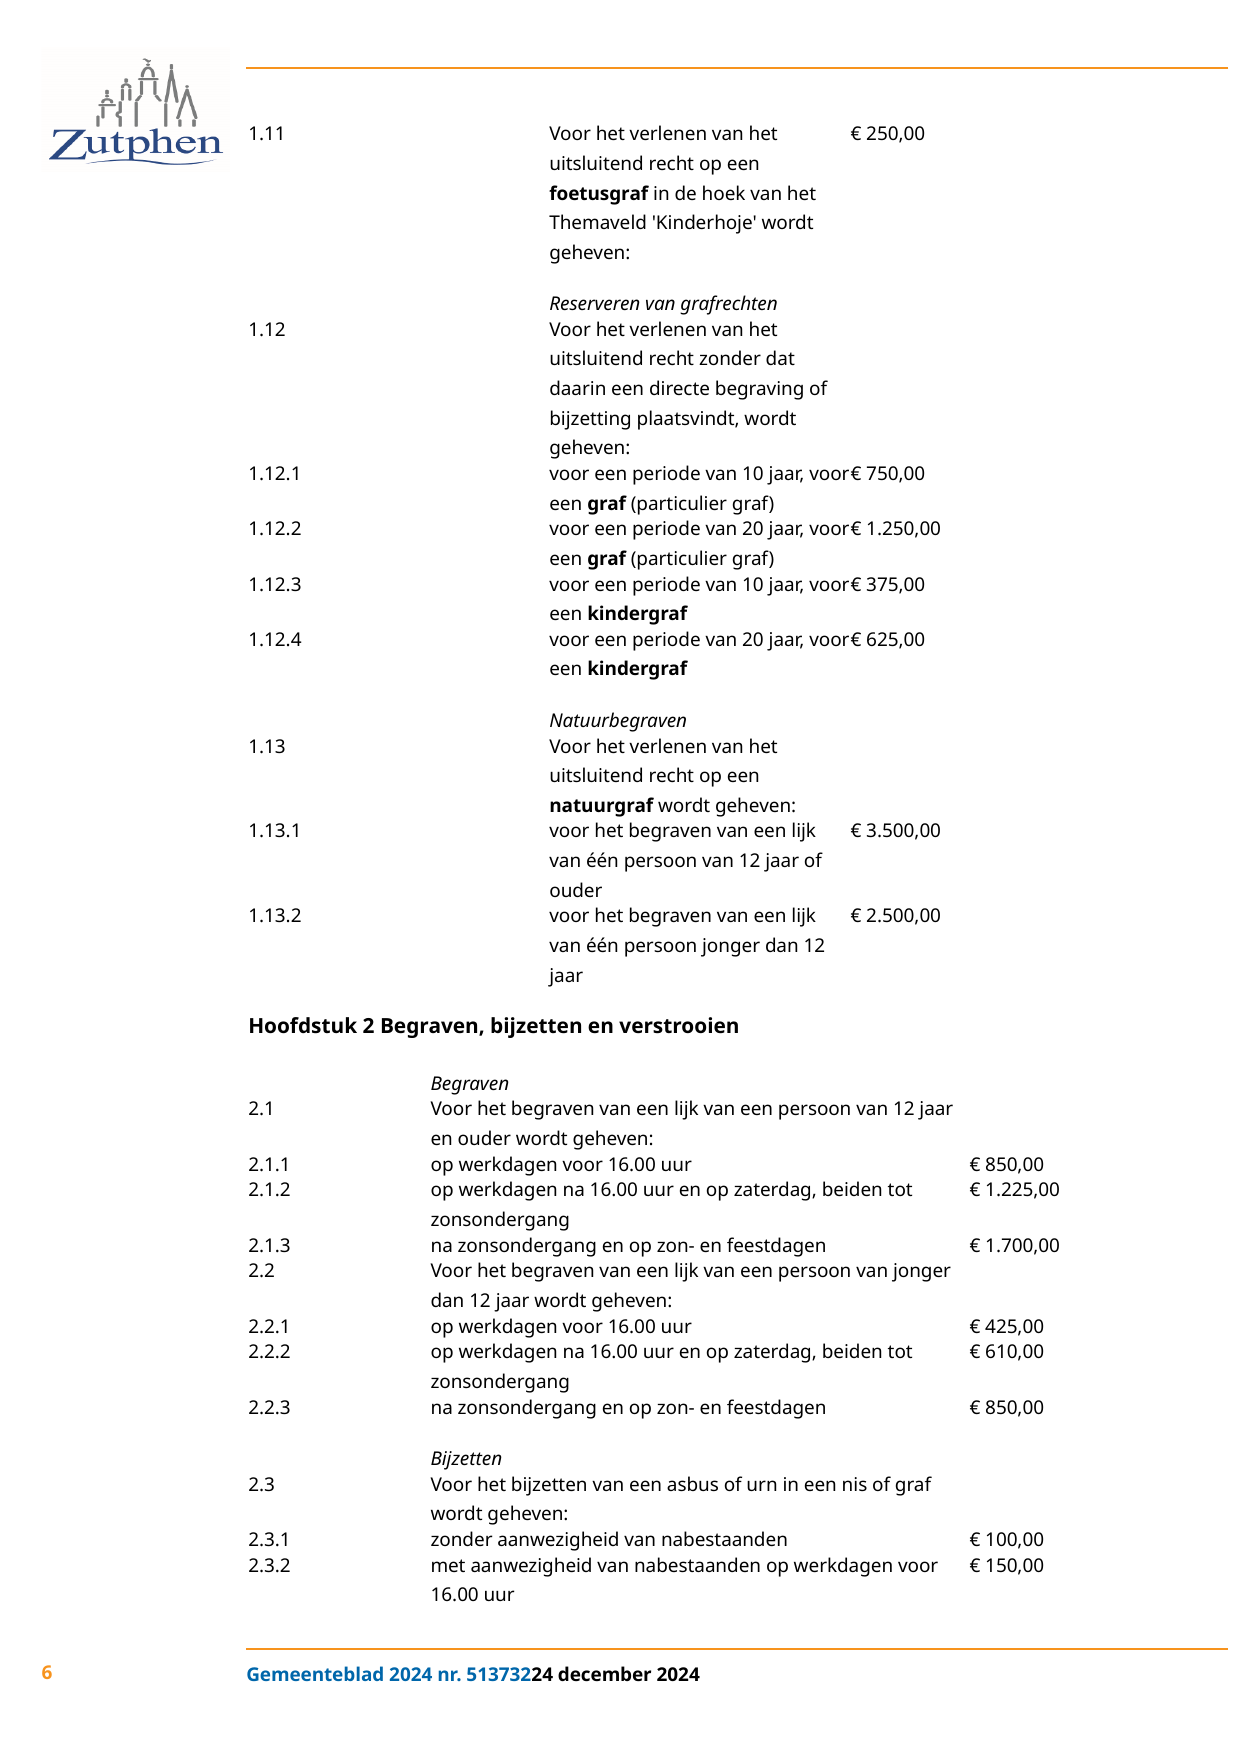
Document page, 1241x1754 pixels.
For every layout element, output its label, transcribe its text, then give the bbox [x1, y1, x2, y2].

table_cell 2.3 [248, 1471, 430, 1526]
table_cell Voor het bijzetten van een asbus of urn in een nis of graf wordt geheven: [430, 1471, 969, 1526]
table_cell [850, 265, 1152, 290]
table_cell € 850,00 [969, 1151, 1152, 1176]
table_cell 2.2.1 [248, 1313, 430, 1338]
table_header Begraven [430, 1070, 969, 1095]
table_cell € 1.700,00 [969, 1232, 1152, 1257]
table_cell 1.12 [248, 316, 549, 460]
table_cell [430, 1420, 969, 1445]
table_cell [248, 265, 549, 290]
table_cell € 1.225,00 [969, 1176, 1152, 1232]
table_cell [248, 681, 549, 707]
table_cell € 850,00 [969, 1394, 1152, 1419]
table_cell Voor het begraven van een lijk van een persoon van jonger dan 12 jaar wordt geheven: [430, 1258, 969, 1313]
table_cell Voor het verlenen van het uitsluitend recht op een natuurgraf wordt geheven: [549, 733, 850, 818]
table_cell [969, 1420, 1152, 1445]
table_cell € 150,00 [969, 1552, 1152, 1607]
table_cell 2.2 [248, 1258, 430, 1313]
table_cell 1.12.4 [248, 626, 549, 681]
table_cell [850, 733, 1152, 818]
table_cell met aanwezigheid van nabestaanden op werkdagen voor 16.00 uur [430, 1552, 969, 1607]
table_cell [850, 707, 1152, 733]
table_cell € 610,00 [969, 1339, 1152, 1394]
table_cell op werkdagen voor 16.00 uur [430, 1313, 969, 1338]
table_cell € 625,00 [850, 626, 1152, 681]
text Hoofdstuk 2 Begraven, bijzetten en verstrooien [248, 1012, 1152, 1040]
table_cell 2.2.3 [248, 1394, 430, 1419]
table_cell [850, 95, 1152, 121]
table_cell op werkdagen na 16.00 uur en op zaterdag, beiden tot zonsondergang [430, 1176, 969, 1232]
table_header [969, 1070, 1152, 1095]
table_cell € 250,00 [850, 121, 1152, 264]
table_cell 1.12.2 [248, 515, 549, 571]
table_cell voor een periode van 20 jaar, voor een graf (particulier graf) [549, 515, 850, 571]
table_cell € 3.500,00 [850, 818, 1152, 903]
table_cell voor een periode van 10 jaar, voor een kindergraf [549, 571, 850, 626]
table_cell [969, 1445, 1152, 1471]
table_cell Voor het verlenen van het uitsluitend recht op een foetusgraf in de hoek van het Themaveld 'Kinderhoje' wordt geheven: [549, 121, 850, 264]
table_cell voor het begraven van een lijk van één persoon jonger dan 12 jaar [549, 903, 850, 987]
table_cell [248, 1420, 430, 1445]
table_cell Bijzetten [430, 1445, 969, 1471]
table_cell [549, 95, 850, 121]
table_cell 1.13.2 [248, 903, 549, 987]
table_cell [248, 95, 549, 121]
table_cell 1.11 [248, 121, 549, 264]
table_cell 2.3.2 [248, 1552, 430, 1607]
table_cell [850, 681, 1152, 707]
table_cell 2.1.1 [248, 1151, 430, 1176]
table_cell na zonsondergang en op zon- en feestdagen [430, 1232, 969, 1257]
table_cell zonder aanwezigheid van nabestaanden [430, 1526, 969, 1552]
table_cell € 100,00 [969, 1526, 1152, 1552]
table_cell [969, 1258, 1152, 1313]
table_cell [248, 290, 549, 316]
table_cell 2.1.2 [248, 1176, 430, 1232]
table_cell [549, 681, 850, 707]
table_cell Natuurbegraven [549, 707, 850, 733]
table_cell 1.13 [248, 733, 549, 818]
table_cell [850, 290, 1152, 316]
table_cell € 750,00 [850, 460, 1152, 515]
table_cell voor een periode van 20 jaar, voor een kindergraf [549, 626, 850, 681]
table_cell op werkdagen voor 16.00 uur [430, 1151, 969, 1176]
table_cell [248, 1445, 430, 1471]
table_cell € 2.500,00 [850, 903, 1152, 987]
table_cell 1.12.1 [248, 460, 549, 515]
table_cell [969, 1095, 1152, 1151]
table_cell € 1.250,00 [850, 515, 1152, 571]
table_cell 2.3.1 [248, 1526, 430, 1552]
table_cell 1.13.1 [248, 818, 549, 903]
table_cell 2.1.3 [248, 1232, 430, 1257]
table_cell Reserveren van grafrechten [549, 290, 850, 316]
table_cell voor een periode van 10 jaar, voor een graf (particulier graf) [549, 460, 850, 515]
table_cell Voor het begraven van een lijk van een persoon van 12 jaar en ouder wordt geheven: [430, 1095, 969, 1151]
table_cell Voor het verlenen van het uitsluitend recht zonder dat daarin een directe begraving of bijzetting plaatsvindt, wordt geheven: [549, 316, 850, 460]
table_cell op werkdagen na 16.00 uur en op zaterdag, beiden tot zonsondergang [430, 1339, 969, 1394]
table_cell 2.1 [248, 1095, 430, 1151]
table_cell [969, 1471, 1152, 1526]
table_cell 1.12.3 [248, 571, 549, 626]
table_cell [248, 707, 549, 733]
table_cell 2.2.2 [248, 1339, 430, 1394]
table_cell € 375,00 [850, 571, 1152, 626]
picture [41, 47, 231, 172]
table_header [248, 1070, 430, 1095]
table_cell [850, 316, 1152, 460]
table_cell voor het begraven van een lijk van één persoon van 12 jaar of ouder [549, 818, 850, 903]
table_cell € 425,00 [969, 1313, 1152, 1338]
table_cell [549, 265, 850, 290]
table_cell na zonsondergang en op zon- en feestdagen [430, 1394, 969, 1419]
